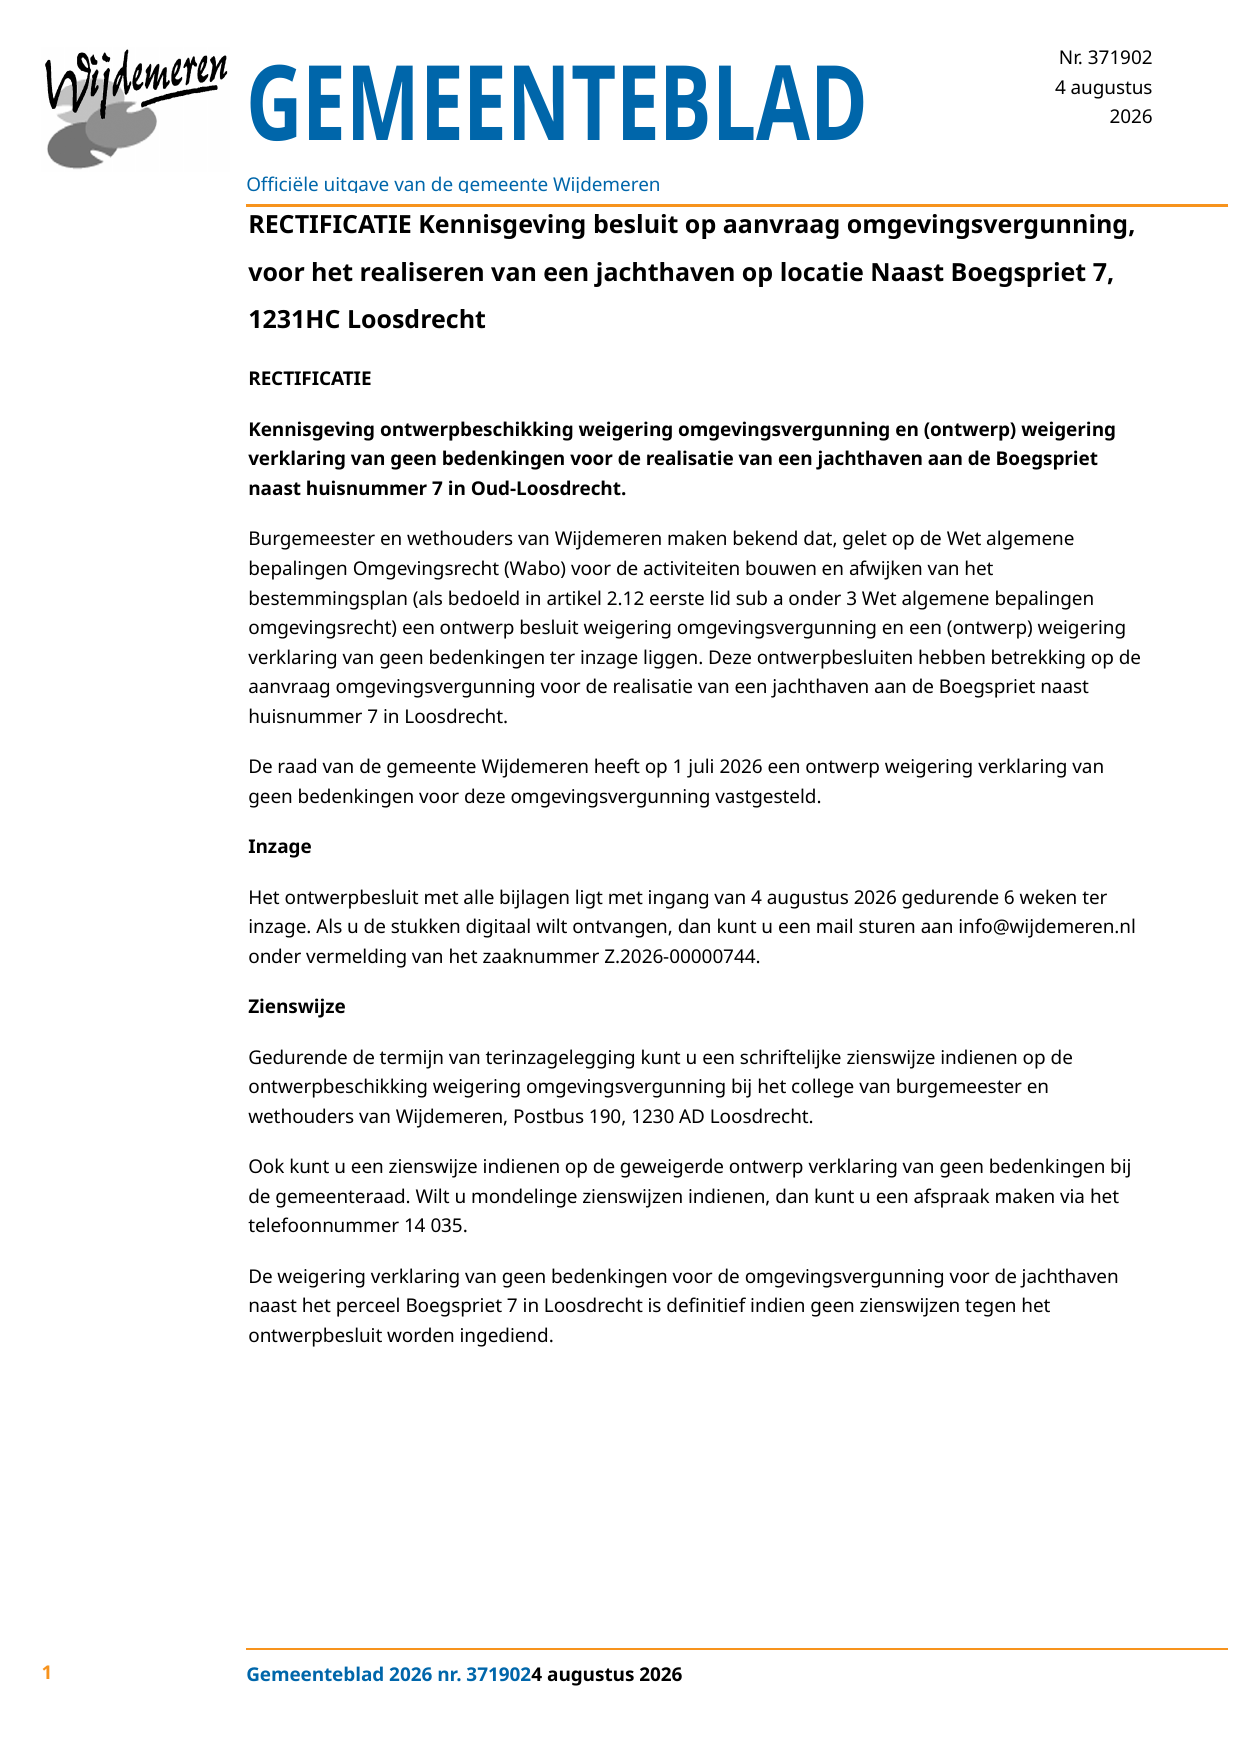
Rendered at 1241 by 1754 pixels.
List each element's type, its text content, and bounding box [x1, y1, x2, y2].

picture [41, 47, 231, 172]
text Ook kunt u een zienswijze indienen op de geweigerde ontwerp verklaring van geen bedenkingen bij de gemeenteraad. Wilt u mondelinge zienswijzen indienen, dan kunt u een afspraak maken via het telefoonnummer 14 035. [248, 1153, 1152, 1238]
text Kennisgeving ontwerpbeschikking weigering omgevingsvergunning en (ontwerp) weigering verklaring van geen bedenkingen voor de realisatie van een jachthaven aan de Boegspriet naast huisnummer 7 in Oud-Loosdrecht. [248, 416, 1152, 501]
text RECTIFICATIE [248, 366, 1152, 391]
text Inzage [248, 833, 1152, 859]
text Burgemeester en wethouders van Wijdemeren maken bekend dat, gelet op de Wet algemene bepalingen Omgevingsrecht (Wabo) voor de activiteiten bouwen en afwijken van het bestemmingsplan (als bedoeld in artikel 2.12 eerste lid sub a onder 3 Wet algemene bepalingen omgevingsrecht) een ontwerp besluit weigering omgevingsvergunning en een (ontwerp) weigering verklaring van geen bedenkingen ter inzage liggen. Deze ontwerpbesluiten hebben betrekking op de aanvraag omgevingsvergunning voor de realisatie van een jachthaven aan de Boegspriet naast huisnummer 7 in Loosdrecht. [248, 526, 1152, 729]
text De raad van de gemeente Wijdemeren heeft op 1 juli 2026 een ontwerp weigering verklaring van geen bedenkingen voor deze omgevingsvergunning vastgesteld. [248, 753, 1152, 809]
text Het ontwerpbesluit met alle bijlagen ligt met ingang van 4 augustus 2026 gedurende 6 weken ter inzage. Als u de stukken digitaal wilt ontvangen, dan kunt u een mail sturen aan info@wijdemeren.nl onder vermelding van het zaaknummer Z.2026-00000744. [248, 884, 1152, 969]
text Gedurende de termijn van terinzagelegging kunt u een schriftelijke zienswijze indienen op de ontwerpbeschikking weigering omgevingsvergunning bij het college van burgemeester en wethouders van Wijdemeren, Postbus 190, 1230 AD Loosdrecht. [248, 1044, 1152, 1129]
text De weigering verklaring van geen bedenkingen voor de omgevingsvergunning voor de jachthaven naast het perceel Boegspriet 7 in Loosdrecht is definitief indien geen zienswijzen tegen het ontwerpbesluit worden ingediend. [248, 1263, 1152, 1348]
text Zienswijze [248, 993, 1152, 1019]
text RECTIFICATIE Kennisgeving besluit op aanvraag omgevingsvergunning, voor het realiseren van een jachthaven op locatie Naast Boegspriet 7, 1231HC Loosdrecht [248, 207, 1152, 336]
